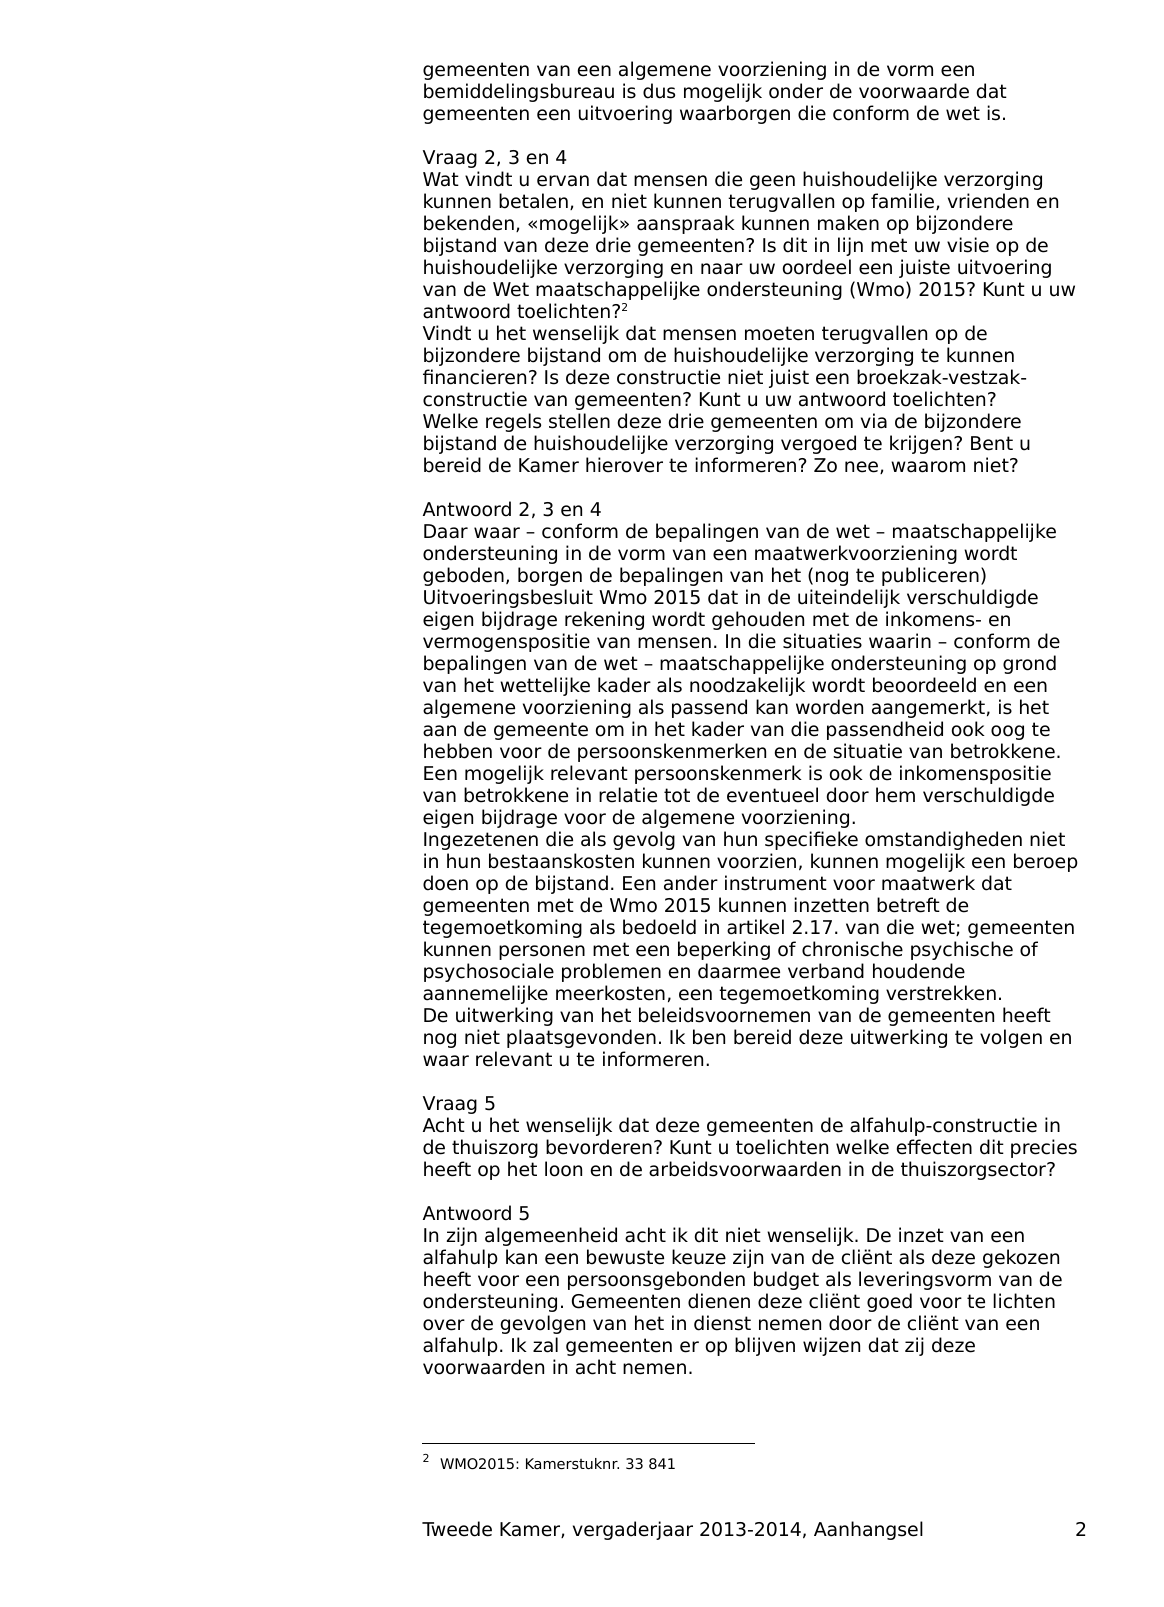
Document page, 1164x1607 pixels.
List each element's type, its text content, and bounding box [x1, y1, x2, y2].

text Antwoord 5 [422, 1203, 1087, 1225]
text gemeenten van een algemene voorziening in de vorm een bemiddelingsbureau is dus mogelijk onder de voorwaarde dat gemeenten een uitvoering waarborgen die conform de wet is. [422, 59, 1087, 125]
text Vraag 2, 3 en 4 [422, 147, 1087, 169]
text De uitwerking van het beleidsvoornemen van de gemeenten heeft nog niet plaatsgevonden. Ik ben bereid deze uitwerking te volgen en waar relevant u te informeren. [422, 1004, 1087, 1071]
text Daar waar – conform de bepalingen van de wet – maatschappelijke ondersteuning in de vorm van een maatwerkvoorziening wordt geboden, borgen de bepalingen van het (nog te publiceren) Uitvoeringsbesluit Wmo 2015 dat in de uiteindelijk verschuldigde eigen bijdrage rekening wordt gehouden met de inkomens- en vermogenspositie van mensen. In die situaties waarin – conform de bepalingen van de wet – maatschappelijke ondersteuning op grond van het wettelijke kader als noodzakelijk wordt beoordeeld en een algemene voorziening als passend kan worden aangemerkt, is het aan de gemeente om in het kader van die passendheid ook oog te hebben voor de persoonskenmerken en de situatie van betrokkene. Een mogelijk relevant persoonskenmerk is ook de inkomenspositie van betrokkene in relatie tot de eventueel door hem verschuldigde eigen bijdrage voor de algemene voorziening. [422, 521, 1087, 829]
text Vraag 5 [422, 1093, 1087, 1115]
text WMO2015: Kamerstuknr. 33 841 [422, 1452, 1087, 1474]
text In zijn algemeenheid acht ik dit niet wenselijk. De inzet van een alfahulp kan een bewuste keuze zijn van de cliënt als deze gekozen heeft voor een persoonsgebonden budget als leveringsvorm van de ondersteuning. Gemeenten dienen deze cliënt goed voor te lichten over de gevolgen van het in dienst nemen door de cliënt van een alfahulp. Ik zal gemeenten er op blijven wijzen dat zij deze voorwaarden in acht nemen. [422, 1225, 1087, 1379]
text Vindt u het wenselijk dat mensen moeten terugvallen op de bijzondere bijstand om de huishoudelijke verzorging te kunnen financieren? Is deze constructie niet juist een broekzak-vestzak-constructie van gemeenten? Kunt u uw antwoord toelichten? [422, 323, 1087, 411]
text Ingezetenen die als gevolg van hun specifieke omstandigheden niet in hun bestaanskosten kunnen voorzien, kunnen mogelijk een beroep doen op de bijstand. Een ander instrument voor maatwerk dat gemeenten met de Wmo 2015 kunnen inzetten betreft de tegemoetkoming als bedoeld in artikel 2.17. van die wet; gemeenten kunnen personen met een beperking of chronische psychische of psychosociale problemen en daarmee verband houdende aannemelijke meerkosten, een tegemoetkoming verstrekken. [422, 829, 1087, 1004]
text Wat vindt u ervan dat mensen die geen huishoudelijke verzorging kunnen betalen, en niet kunnen terugvallen op familie, vrienden en bekenden, «mogelijk» aanspraak kunnen maken op bijzondere bijstand van deze drie gemeenten? Is dit in lijn met uw visie op de huishoudelijke verzorging en naar uw oordeel een juiste uitvoering van de Wet maatschappelijke ondersteuning (Wmo) 2015? Kunt u uw antwoord toelichten? [422, 169, 1087, 323]
text Acht u het wenselijk dat deze gemeenten de alfahulp-constructie in de thuiszorg bevorderen? Kunt u toelichten welke effecten dit precies heeft op het loon en de arbeidsvoorwaarden in de thuiszorgsector? [422, 1115, 1087, 1181]
text Welke regels stellen deze drie gemeenten om via de bijzondere bijstand de huishoudelijke verzorging vergoed te krijgen? Bent u bereid de Kamer hierover te informeren? Zo nee, waarom niet? [422, 411, 1087, 477]
text Antwoord 2, 3 en 4 [422, 499, 1087, 521]
